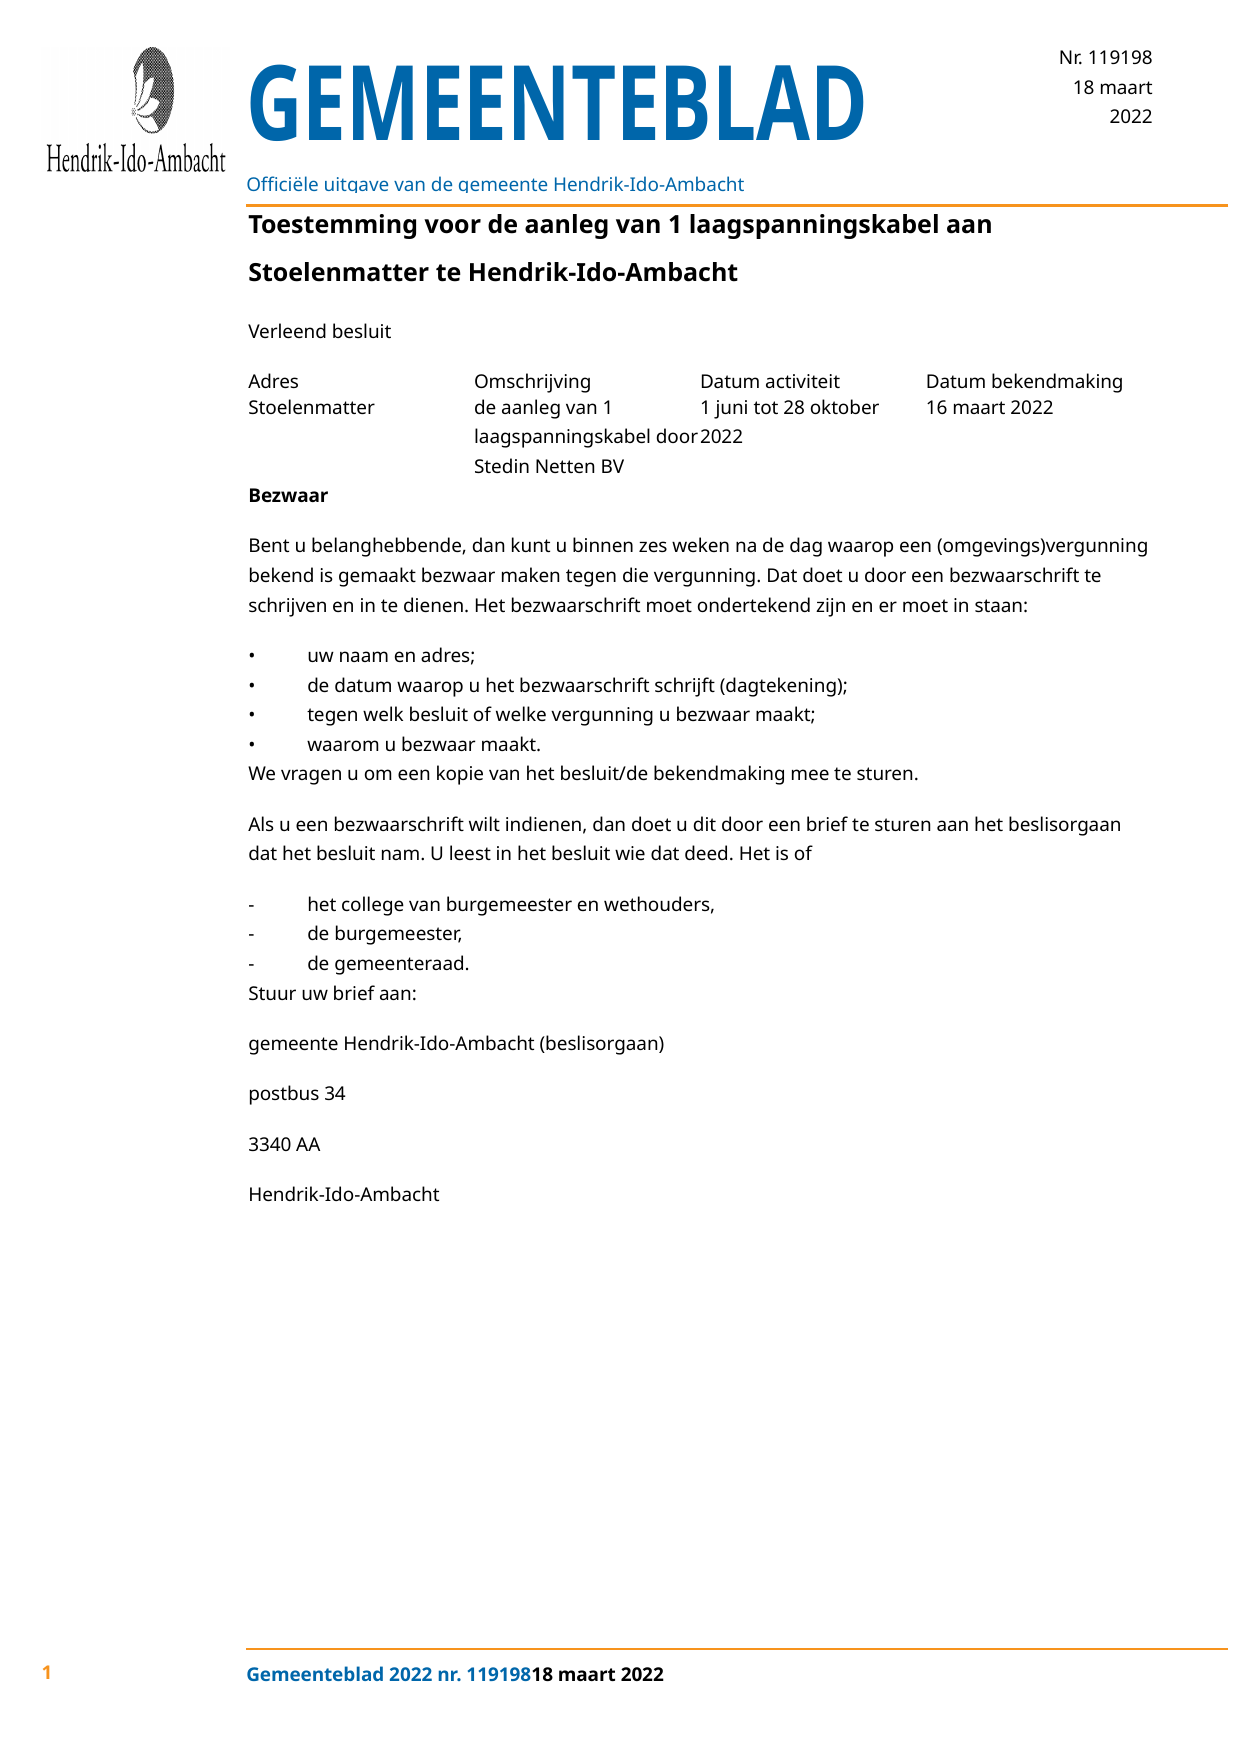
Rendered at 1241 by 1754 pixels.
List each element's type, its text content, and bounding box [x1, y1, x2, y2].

list waarom u bezwaar maakt. [248, 731, 1152, 757]
text 3340 AA [248, 1131, 1152, 1157]
text Bent u belanghebbende, dan kunt u binnen zes weken na de dag waarop een (omgevings)vergunning bekend is gemaakt bezwaar maken tegen die vergunning. Dat doet u door een bezwaarschrift te schrijven en in te dienen. Het bezwaarschrift moet ondertekend zijn en er moet in staan: [248, 533, 1152, 618]
table_header Datum bekendmaking [926, 369, 1152, 394]
list uw naam en adres; [248, 642, 1152, 668]
table_cell 16 maart 2022 [926, 394, 1152, 479]
table_header Omschrijving [474, 369, 700, 394]
list de gemeenteraad. [248, 950, 1152, 976]
table_cell de aanleg van 1 laagspanningskabel door Stedin Netten BV [474, 394, 700, 479]
text We vragen u om een kopie van het besluit/de bekendmaking mee te sturen. [248, 761, 1152, 786]
text Toestemming voor de aanleg van 1 laagspanningskabel aan Stoelenmatter te Hendrik-Ido-Ambacht [248, 207, 1152, 288]
list het college van burgemeester en wethouders, [248, 891, 1152, 917]
table_cell Stoelenmatter [248, 394, 474, 479]
text Als u een bezwaarschrift wilt indienen, dan doet u dit door een brief te sturen aan het beslisorgaan dat het besluit nam. U leest in het besluit wie dat deed. Het is of [248, 811, 1152, 866]
picture [41, 47, 231, 172]
text Verleend besluit [248, 318, 1152, 344]
list de burgemeester, [248, 921, 1152, 946]
text postbus 34 [248, 1081, 1152, 1106]
text Hendrik-Ido-Ambacht [248, 1181, 1152, 1207]
table_header Datum activiteit [700, 369, 926, 394]
text gemeente Hendrik-Ido-Ambacht (beslisorgaan) [248, 1030, 1152, 1056]
list de datum waarop u het bezwaarschrift schrijft (dagtekening); [248, 672, 1152, 698]
table_cell 1 juni tot 28 oktober 2022 [700, 394, 926, 479]
list tegen welk besluit of welke vergunning u bezwaar maakt; [248, 701, 1152, 727]
table_header Adres [248, 369, 474, 394]
text Stuur uw brief aan: [248, 980, 1152, 1006]
text Bezwaar [248, 482, 1152, 508]
